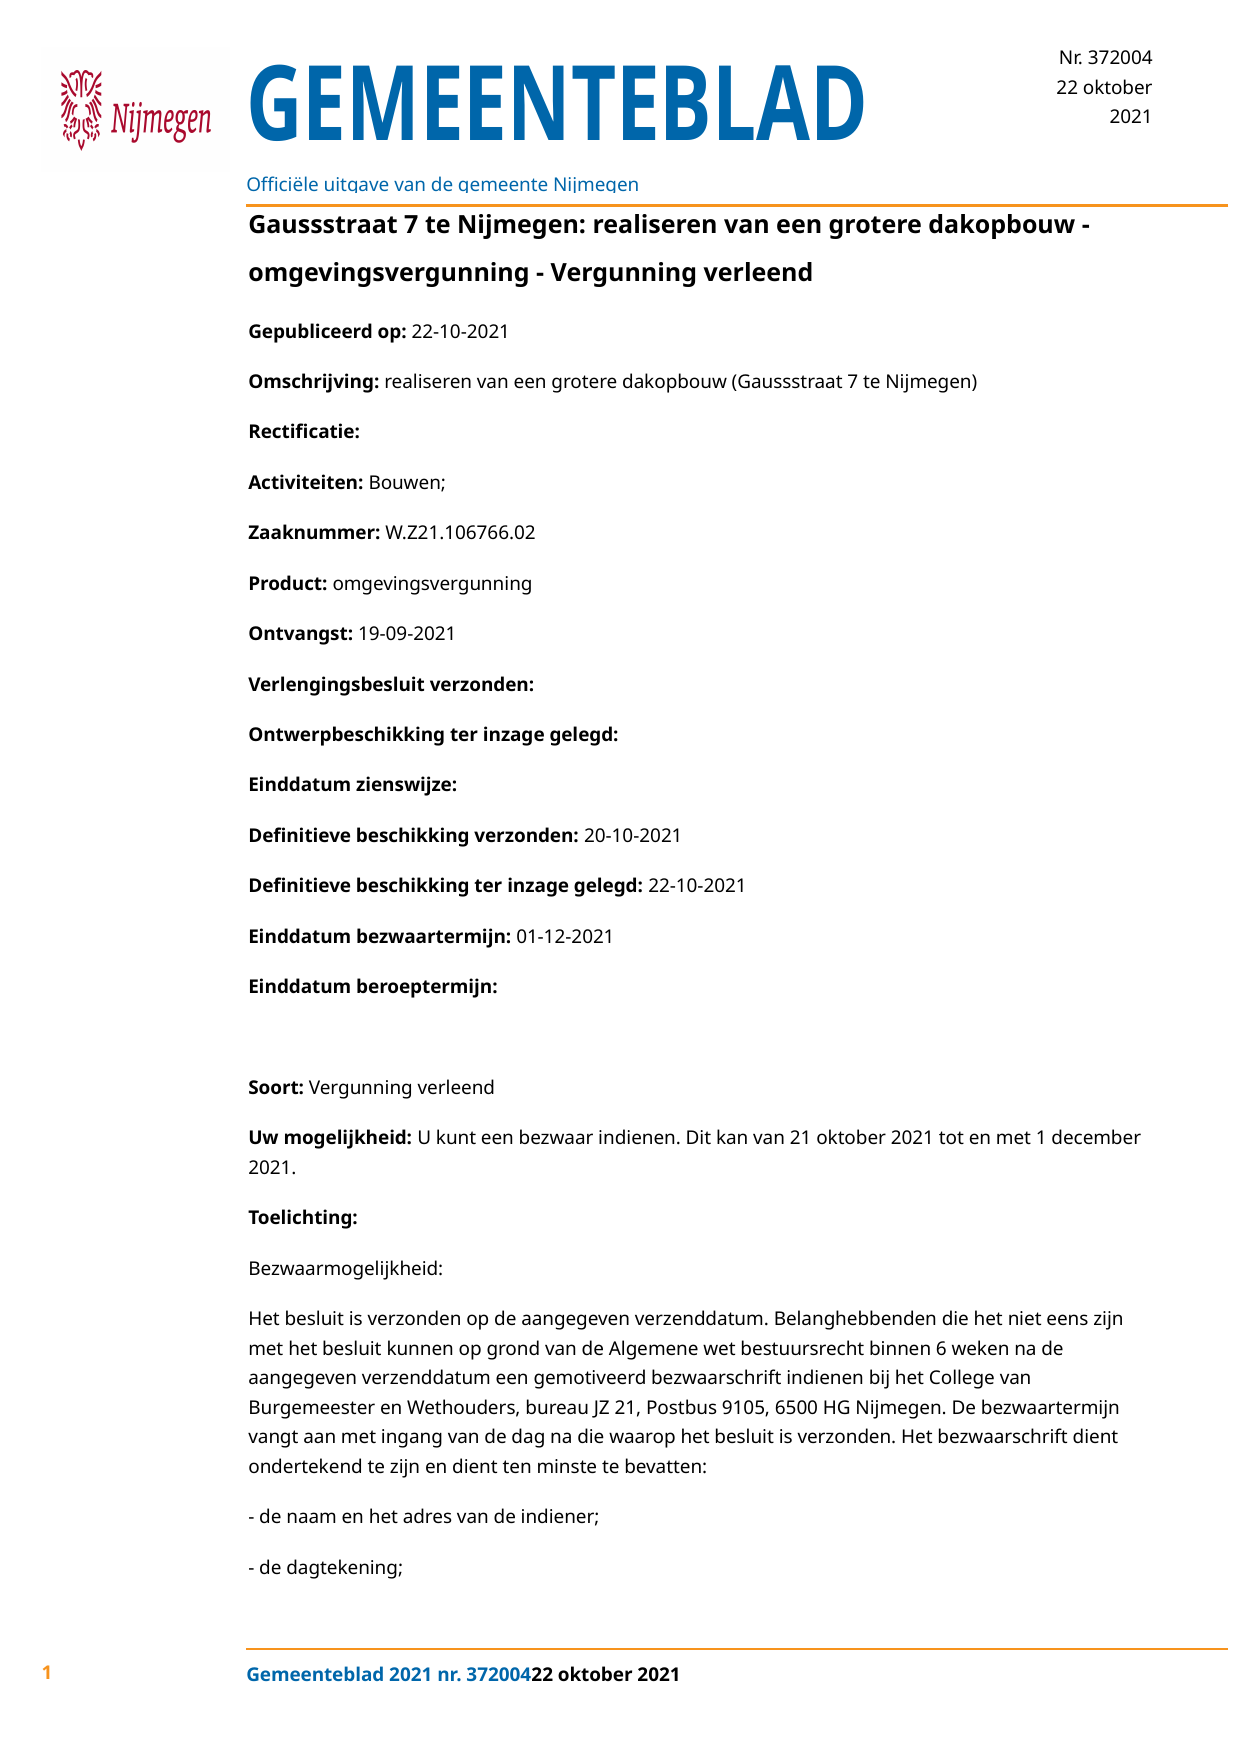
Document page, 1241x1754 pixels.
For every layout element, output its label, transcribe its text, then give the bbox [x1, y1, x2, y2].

text Het besluit is verzonden op de aangegeven verzenddatum. Belanghebbenden die het niet eens zijn met het besluit kunnen op grond van de Algemene wet bestuursrecht binnen 6 weken na de aangegeven verzenddatum een gemotiveerd bezwaarschrift indienen bij het College van Burgemeester en Wethouders, bureau JZ 21, Postbus 9105, 6500 HG Nijmegen. De bezwaartermijn vangt aan met ingang van de dag na die waarop het besluit is verzonden. Het bezwaarschrift dient ondertekend te zijn en dient ten minste te bevatten: [248, 1305, 1152, 1479]
text - de naam en het adres van de indiener; [248, 1504, 1152, 1529]
text Omschrijving: realiseren van een grotere dakopbouw (Gaussstraat 7 te Nijmegen) [248, 368, 1152, 394]
text Product: omgevingsvergunning [248, 570, 1152, 596]
text Gepubliceerd op: 22-10-2021 [248, 318, 1152, 344]
text Einddatum bezwaartermijn: 01-12-2021 [248, 923, 1152, 949]
text Bezwaarmogelijkheid: [248, 1255, 1152, 1281]
text - de dagtekening; [248, 1554, 1152, 1580]
text Definitieve beschikking verzonden: 20-10-2021 [248, 822, 1152, 848]
text Rectificatie: [248, 419, 1152, 444]
text Ontvangst: 19-09-2021 [248, 620, 1152, 646]
text Einddatum zienswijze: [248, 772, 1152, 797]
picture [41, 47, 231, 172]
text Ontwerpbeschikking ter inzage gelegd: [248, 721, 1152, 747]
text Definitieve beschikking ter inzage gelegd: 22-10-2021 [248, 872, 1152, 898]
text Zaaknummer: W.Z21.106766.02 [248, 519, 1152, 545]
text Toelichting: [248, 1204, 1152, 1230]
text Verlengingsbesluit verzonden: [248, 671, 1152, 697]
text Activiteiten: Bouwen; [248, 469, 1152, 495]
text Einddatum beroeptermijn: [248, 973, 1152, 999]
text Soort: Vergunning verleend [248, 1074, 1152, 1100]
text Uw mogelijkheid: U kunt een bezwaar indienen. Dit kan van 21 oktober 2021 tot en met 1 december 2021. [248, 1124, 1152, 1180]
text Gaussstraat 7 te Nijmegen: realiseren van een grotere dakopbouw - omgevingsvergunning - Vergunning verleend [248, 207, 1152, 288]
